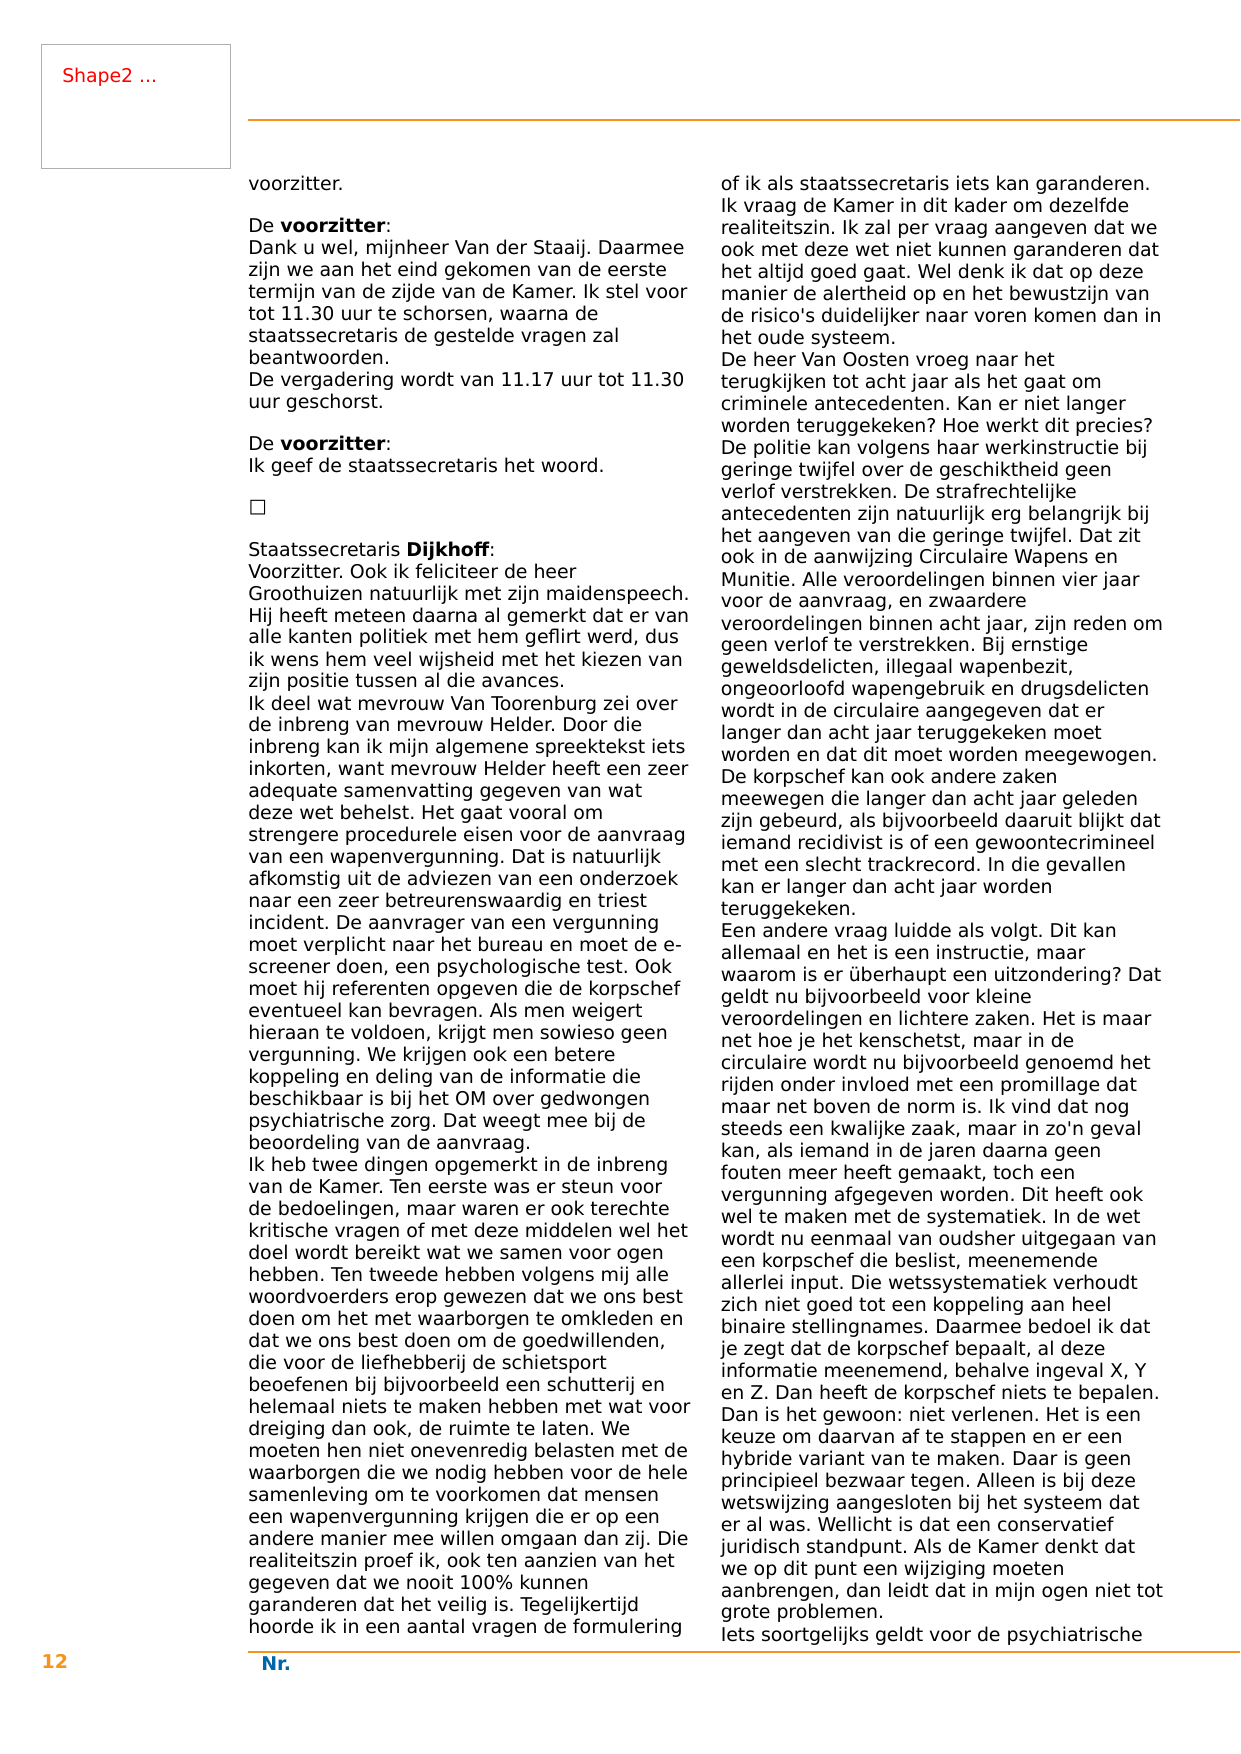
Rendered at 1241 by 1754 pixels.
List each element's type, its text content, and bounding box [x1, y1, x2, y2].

text voorzitter. [248, 173, 691, 195]
text Ik deel wat mevrouw Van Toorenburg zei over de inbreng van mevrouw Helder. Door die inbreng kan ik mijn algemene spreektekst iets inkorten, want mevrouw Helder heeft een zeer adequate samenvatting gegeven van wat deze wet behelst. Het gaat vooral om strengere procedurele eisen voor de aanvraag van een wapenvergunning. Dat is natuurlijk afkomstig uit de adviezen van een onderzoek naar een zeer betreurenswaardig en triest incident. De aanvrager van een vergunning moet verplicht naar het bureau en moet de e-screener doen, een psychologische test. Ook moet hij referenten opgeven die de korpschef eventueel kan bevragen. Als men weigert hieraan te voldoen, krijgt men sowieso geen vergunning. We krijgen ook een betere koppeling en deling van de informatie die beschikbaar is bij het OM over gedwongen psychiatrische zorg. Dat weegt mee bij de beoordeling van de aanvraag. [248, 692, 691, 1154]
text De vergadering wordt van 11.17 uur tot 11.30 uur geschorst. [248, 369, 691, 413]
text Iets soortgelijks geldt voor de psychiatrische [721, 1623, 1163, 1645]
text Ik heb twee dingen opgemerkt in de inbreng van de Kamer. Ten eerste was er steun voor de bedoelingen, maar waren er ook terechte kritische vragen of met deze middelen wel het doel wordt bereikt wat we samen voor ogen hebben. Ten tweede hebben volgens mij alle woordvoerders erop gewezen dat we ons best doen om het met waarborgen te omkleden en dat we ons best doen om de goedwillenden, die voor de liefhebberij de schietsport beoefenen bij bijvoorbeeld een schutterij en helemaal niets te maken hebben met wat voor dreiging dan ook, de ruimte te laten. We moeten hen niet onevenredig belasten met de waarborgen die we nodig hebben voor de hele samenleving om te voorkomen dat mensen een wapenvergunning krijgen die er op een andere manier mee willen omgaan dan zij. Die realiteitszin proef ik, ook ten aanzien van het gegeven dat we nooit 100% kunnen garanderen dat het veilig is. Tegelijkertijd hoorde ik in een aantal vragen de formulering [248, 1154, 691, 1637]
text Ik geef de staatssecretaris het woord. [248, 454, 691, 477]
text ⬜ [248, 497, 691, 518]
text De heer Van Oosten vroeg naar het terugkijken tot acht jaar als het gaat om criminele antecedenten. Kan er niet langer worden teruggekeken? Hoe werkt dit precies? De politie kan volgens haar werkinstructie bij geringe twijfel over de geschiktheid geen verlof verstrekken. De strafrechtelijke antecedenten zijn natuurlijk erg belangrijk bij het aangeven van die geringe twijfel. Dat zit ook in de aanwijzing Circulaire Wapens en Munitie. Alle veroordelingen binnen vier jaar voor de aanvraag, en zwaardere veroordelingen binnen acht jaar, zijn reden om geen verlof te verstrekken. Bij ernstige geweldsdelicten, illegaal wapenbezit, ongeoorloofd wapengebruik en drugsdelicten wordt in de circulaire aangegeven dat er langer dan acht jaar teruggekeken moet worden en dat dit moet worden meegewogen. De korpschef kan ook andere zaken meewegen die langer dan acht jaar geleden zijn gebeurd, als bijvoorbeeld daaruit blijkt dat iemand recidivist is of een gewoontecrimineel met een slecht trackrecord. In die gevallen kan er langer dan acht jaar worden teruggekeken. [721, 349, 1163, 920]
text Dank u wel, mijnheer Van der Staaij. Daarmee zijn we aan het eind gekomen van de eerste termijn van de zijde van de Kamer. Ik stel voor tot 11.30 uur te schorsen, waarna de staatssecretaris de gestelde vragen zal beantwoorden. [248, 237, 691, 369]
text Een andere vraag luidde als volgt. Dit kan allemaal en het is een instructie, maar waarom is er überhaupt een uitzondering? Dat geldt nu bijvoorbeeld voor kleine veroordelingen en lichtere zaken. Het is maar net hoe je het kenschetst, maar in de circulaire wordt nu bijvoorbeeld genoemd het rijden onder invloed met een promillage dat maar net boven de norm is. Ik vind dat nog steeds een kwalijke zaak, maar in zo'n geval kan, als iemand in de jaren daarna geen fouten meer heeft gemaakt, toch een vergunning afgegeven worden. Dit heeft ook wel te maken met de systematiek. In de wet wordt nu eenmaal van oudsher uitgegaan van een korpschef die beslist, meenemende allerlei input. Die wetssystematiek verhoudt zich niet goed tot een koppeling aan heel binaire stellingnames. Daarmee bedoel ik dat je zegt dat de korpschef bepaalt, al deze informatie meenemend, behalve ingeval X, Y en Z. Dan heeft de korpschef niets te bepalen. Dan is het gewoon: niet verlenen. Het is een keuze om daarvan af te stappen en er een hybride variant van te maken. Daar is geen principieel bezwaar tegen. Alleen is bij deze wetswijzing aangesloten bij het systeem dat er al was. Wellicht is dat een conservatief juridisch standpunt. Als de Kamer denkt dat we op dit punt een wijziging moeten aanbrengen, dan leidt dat in mijn ogen niet tot grote problemen. [721, 920, 1163, 1623]
text De voorzitter: [248, 215, 691, 237]
text Voorzitter. Ook ik feliciteer de heer Groothuizen natuurlijk met zijn maidenspeech. Hij heeft meteen daarna al gemerkt dat er van alle kanten politiek met hem geflirt werd, dus ik wens hem veel wijsheid met het kiezen van zijn positie tussen al die avances. [248, 561, 691, 692]
text of ik als staatssecretaris iets kan garanderen. Ik vraag de Kamer in dit kader om dezelfde realiteitszin. Ik zal per vraag aangeven dat we ook met deze wet niet kunnen garanderen dat het altijd goed gaat. Wel denk ik dat op deze manier de alertheid op en het bewustzijn van de risico's duidelijker naar voren komen dan in het oude systeem. [721, 173, 1163, 349]
text De voorzitter: [248, 433, 691, 454]
text Staatssecretaris Dijkhoff: [248, 538, 691, 561]
